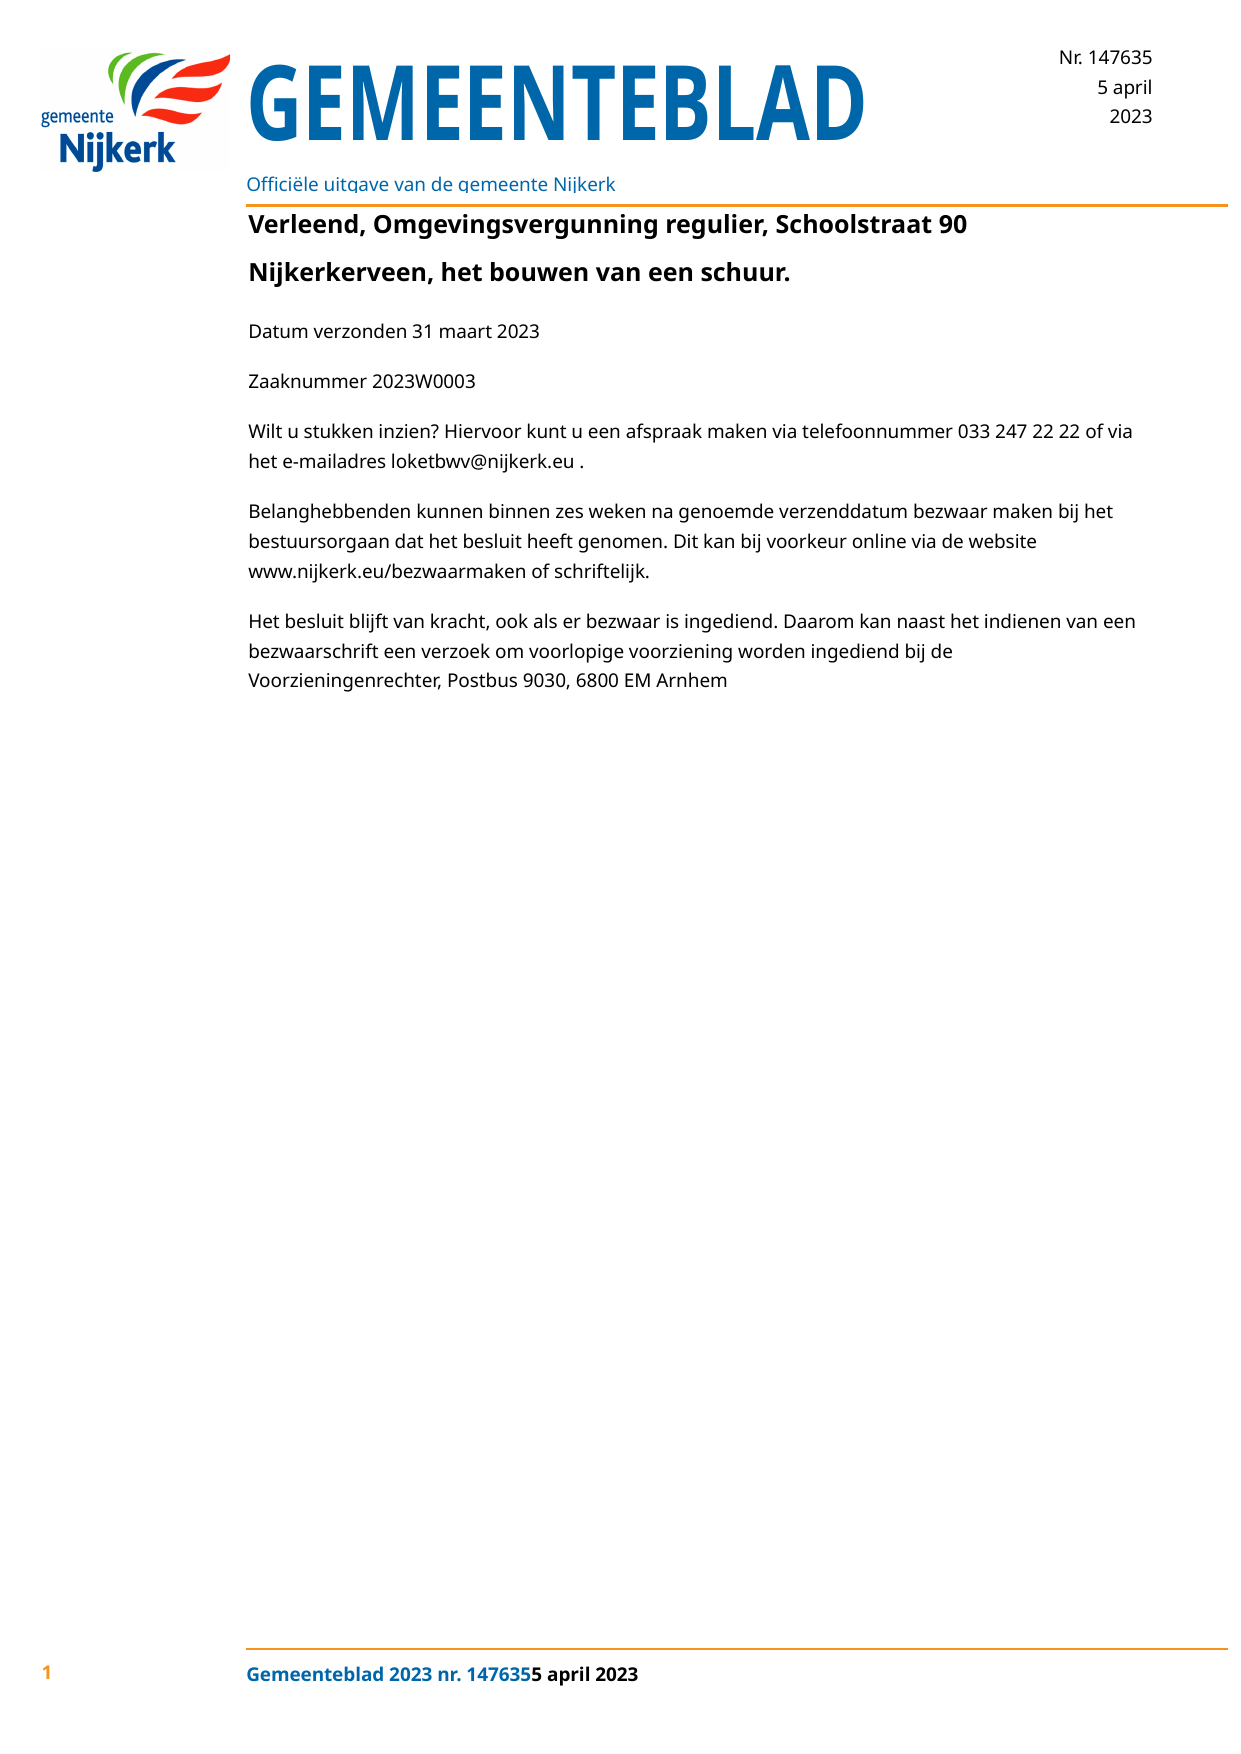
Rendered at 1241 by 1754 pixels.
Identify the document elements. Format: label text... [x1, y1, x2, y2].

text Verleend, Omgevingsvergunning regulier, Schoolstraat 90 Nijkerkerveen, het bouwen van een schuur. [248, 207, 1152, 288]
text Datum verzonden 31 maart 2023 [248, 318, 1152, 344]
picture [41, 47, 231, 172]
text Zaaknummer 2023W0003 [248, 368, 1152, 394]
text Het besluit blijft van kracht, ook als er bezwaar is ingediend. Daarom kan naast het indienen van een bezwaarschrift een verzoek om voorlopige voorziening worden ingediend bij de Voorzieningenrechter, Postbus 9030, 6800 EM Arnhem [248, 608, 1152, 693]
text Belanghebbenden kunnen binnen zes weken na genoemde verzenddatum bezwaar maken bij het bestuursorgaan dat het besluit heeft genomen. Dit kan bij voorkeur online via de website www.nijkerk.eu/bezwaarmaken of schriftelijk. [248, 499, 1152, 584]
text Wilt u stukken inzien? Hiervoor kunt u een afspraak maken via telefoonnummer 033 247 22 22 of via het e-mailadres loketbwv@nijkerk.eu . [248, 419, 1152, 474]
